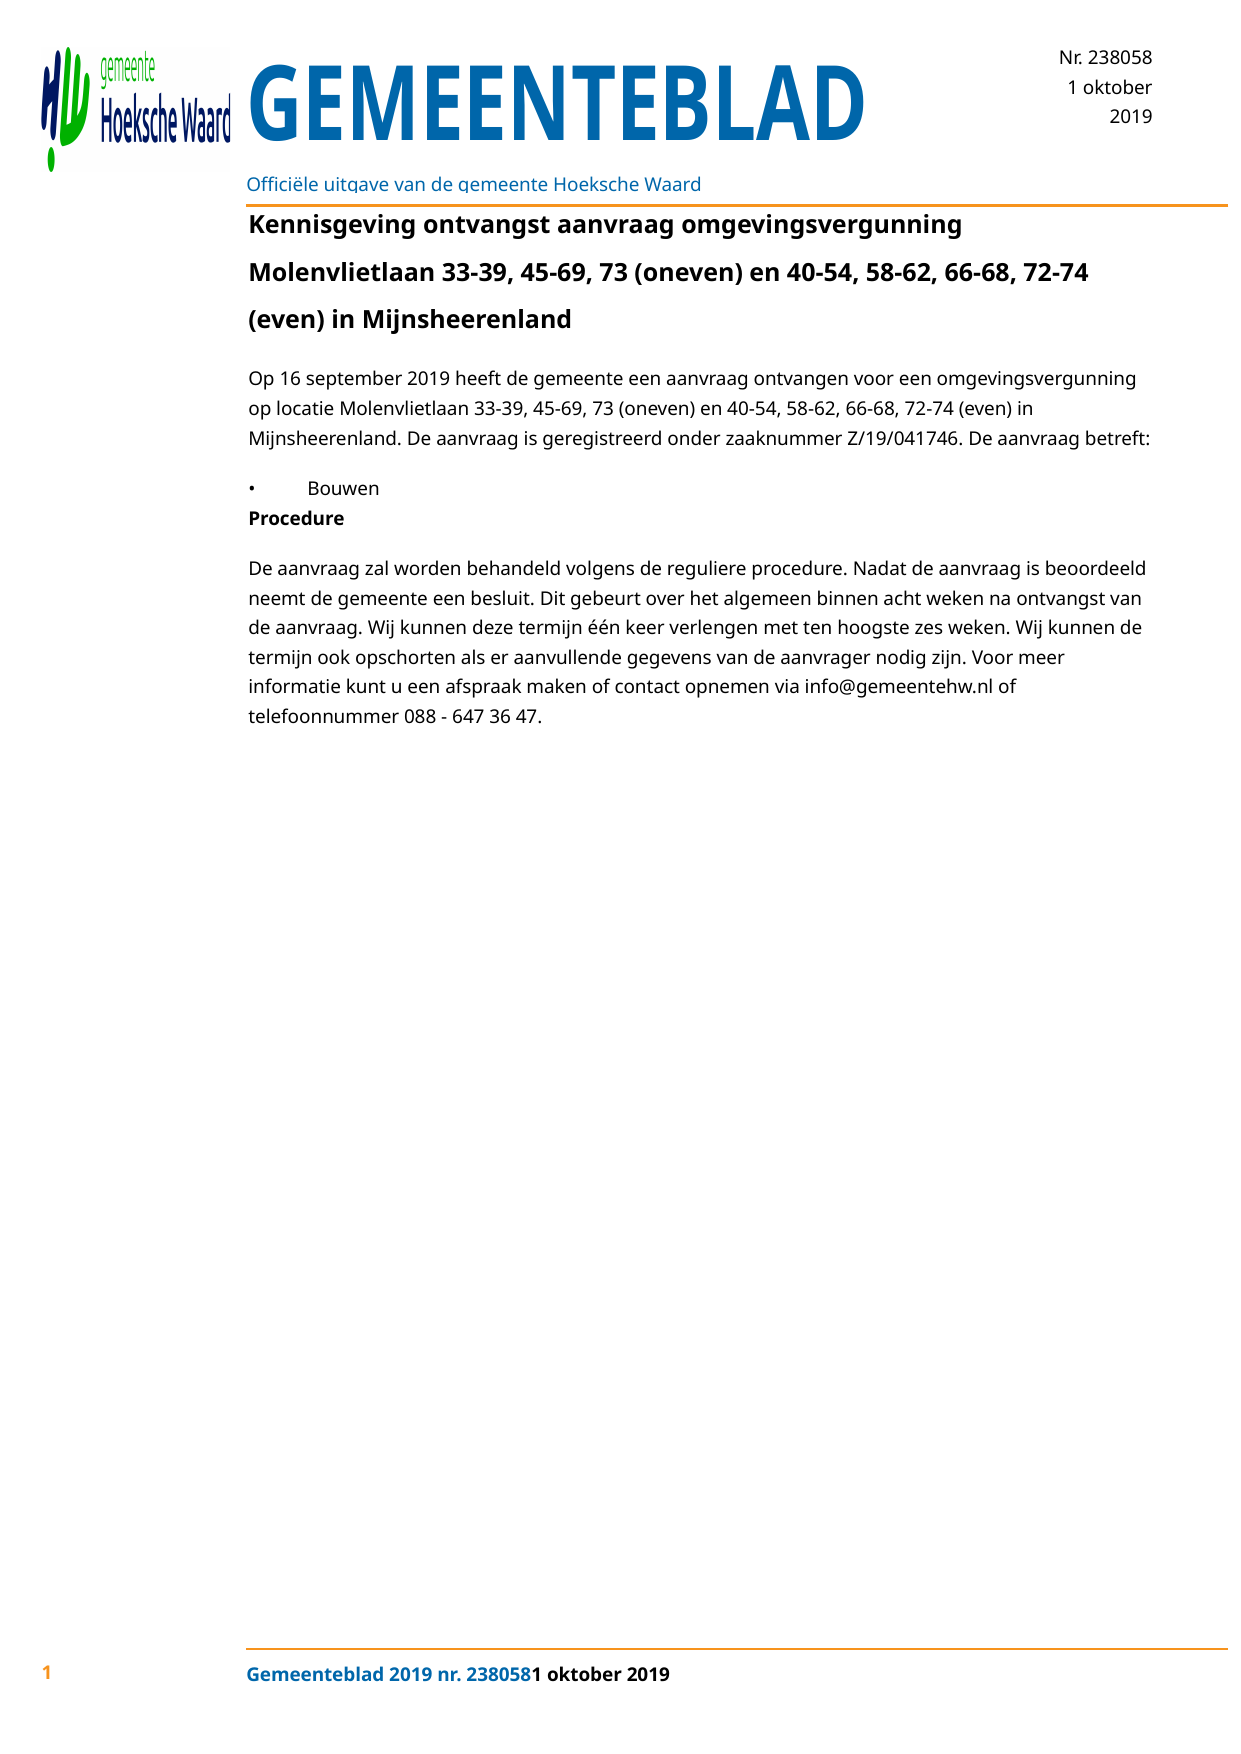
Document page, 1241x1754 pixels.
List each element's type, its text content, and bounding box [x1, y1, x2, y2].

text Kennisgeving ontvangst aanvraag omgevingsvergunning Molenvlietlaan 33-39, 45-69, 73 (oneven) en 40-54, 58-62, 66-68, 72-74 (even) in Mijnsheerenland [248, 207, 1152, 336]
list Bouwen [248, 475, 1152, 501]
text Procedure [248, 505, 1152, 530]
picture [41, 47, 231, 172]
text De aanvraag zal worden behandeld volgens de reguliere procedure. Nadat de aanvraag is beoordeeld neemt de gemeente een besluit. Dit gebeurt over het algemeen binnen acht weken na ontvangst van de aanvraag. Wij kunnen deze termijn één keer verlengen met ten hoogste zes weken. Wij kunnen de termijn ook opschorten als er aanvullende gegevens van de aanvrager nodig zijn. Voor meer informatie kunt u een afspraak maken of contact opnemen via info@gemeentehw.nl of telefoonnummer 088 - 647 36 47. [248, 555, 1152, 729]
text Op 16 september 2019 heeft de gemeente een aanvraag ontvangen voor een omgevingsvergunning op locatie Molenvlietlaan 33-39, 45-69, 73 (oneven) en 40-54, 58-62, 66-68, 72-74 (even) in Mijnsheerenland. De aanvraag is geregistreerd onder zaaknummer Z/19/041746. De aanvraag betreft: [248, 366, 1152, 450]
